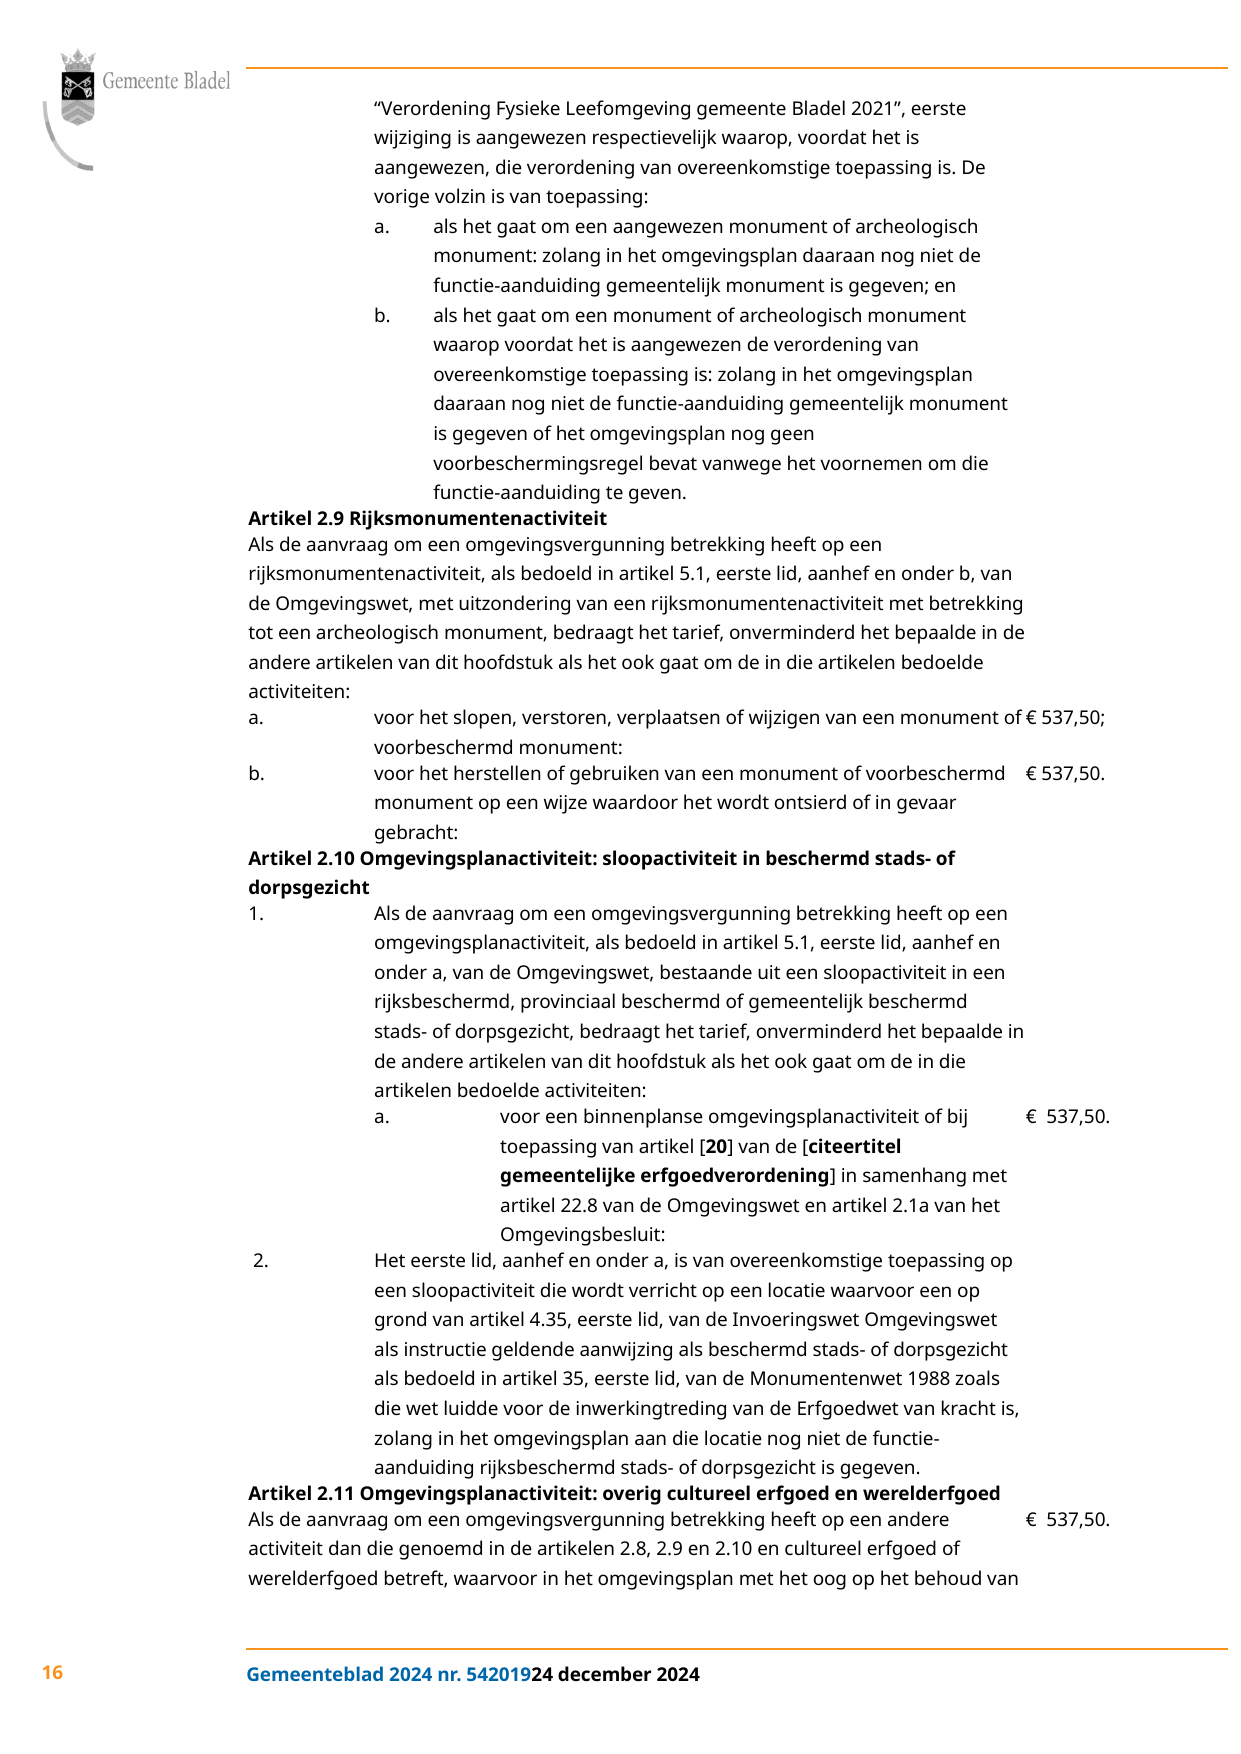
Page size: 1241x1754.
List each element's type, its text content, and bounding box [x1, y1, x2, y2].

table_cell voor het herstellen of gebruiken van een monument of voorbeschermd monument op een wijze waardoor het wordt ontsierd of in gevaar gebracht: [374, 760, 1026, 845]
table_cell “Verordening Fysieke Leefomgeving gemeente Bladel 2021”, eerste wijziging is aangewezen respectievelijk waarop, voordat het is aangewezen, die verordening van overeenkomstige toepassing is. De vorige volzin is van toepassing: als het gaat om een aangewezen monument of archeologisch monument: zolang in het omgevingsplan daaraan nog niet de functie-aanduiding gemeentelijk monument is gegeven; en als het gaat om een monument of archeologisch monument waarop voordat het is aangewezen de verordening van overeenkomstige toepassing is: zolang in het omgevingsplan daaraan nog niet de functie-aanduiding gemeentelijk monument is gegeven of het omgevingsplan nog geen voorbeschermingsregel bevat vanwege het voornemen om die functie-aanduiding te geven. [374, 95, 1026, 505]
table_cell Artikel 2.9 Rijksmonumentenactiviteit [248, 505, 1026, 531]
table_cell Als de aanvraag om een omgevingsvergunning betrekking heeft op een omgevingsplanactiviteit, als bedoeld in artikel 5.1, eerste lid, aanhef en onder a, van de Omgevingswet, bestaande uit een sloopactiviteit in een rijksbeschermd, provinciaal beschermd of gemeentelijk beschermd stads- of dorpsgezicht, bedraagt het tarief, onverminderd het bepaalde in de andere artikelen van dit hoofdstuk als het ook gaat om de in die artikelen bedoelde activiteiten: [374, 900, 1026, 1103]
table_cell € 537,50. [1026, 1506, 1152, 1591]
table_cell Artikel 2.10 Omgevingsplanactiviteit: sloopactiviteit in beschermd stads- of dorpsgezicht [248, 845, 1026, 900]
table_cell [1026, 845, 1152, 900]
table_cell [1026, 1247, 1152, 1480]
table_cell Als de aanvraag om een omgevingsvergunning betrekking heeft op een andere activiteit dan die genoemd in de artikelen 2.8, 2.9 en 2.10 en cultureel erfgoed of werelderfgoed betreft, waarvoor in het omgevingsplan met het oog op het behoud van [248, 1506, 1026, 1591]
table_cell a. [248, 705, 374, 760]
table_cell a. [374, 1103, 500, 1247]
table_cell [248, 1103, 374, 1247]
table_cell € 537,50. [1026, 1103, 1152, 1247]
table_cell Als de aanvraag om een omgevingsvergunning betrekking heeft op een rijksmonumentenactiviteit, als bedoeld in artikel 5.1, eerste lid, aanhef en onder b, van de Omgevingswet, met uitzondering van een rijksmonumentenactiviteit met betrekking tot een archeologisch monument, bedraagt het tarief, onverminderd het bepaalde in de andere artikelen van dit hoofdstuk als het ook gaat om de in die artikelen bedoelde activiteiten: [248, 531, 1026, 704]
table_cell Het eerste lid, aanhef en onder a, is van overeenkomstige toepassing op een sloopactiviteit die wordt verricht op een locatie waarvoor een op grond van artikel 4.35, eerste lid, van de Invoeringswet Omgevingswet als instructie geldende aanwijzing als beschermd stads- of dorpsgezicht als bedoeld in artikel 35, eerste lid, van de Monumentenwet 1988 zoals die wet luidde voor de inwerkingtreding van de Erfgoedwet van kracht is, zolang in het omgevingsplan aan die locatie nog niet de functie-aanduiding rijksbeschermd stads- of dorpsgezicht is gegeven. [374, 1247, 1026, 1480]
table_cell 2. [248, 1247, 374, 1480]
table_cell 1. [248, 900, 374, 1103]
table_cell [1026, 505, 1152, 531]
table_cell b. [248, 760, 374, 845]
picture [41, 47, 231, 172]
table_cell voor het slopen, verstoren, verplaatsen of wijzigen van een monument of voorbeschermd monument: [374, 705, 1026, 760]
table_cell € 537,50; [1026, 705, 1152, 760]
table_cell € 537,50. [1026, 760, 1152, 845]
table_cell Artikel 2.11 Omgevingsplanactiviteit: overig cultureel erfgoed en werelderfgoed [248, 1480, 1026, 1506]
table_cell [1026, 900, 1152, 1103]
table_cell [1026, 95, 1152, 505]
table_cell voor een binnenplanse omgevingsplanactiviteit of bij toepassing van artikel [20] van de [citeertitel gemeentelijke erfgoedverordening] in samenhang met artikel 22.8 van de Omgevingswet en artikel 2.1a van het Omgevingsbesluit: [500, 1103, 1026, 1247]
table_cell [1026, 1480, 1152, 1506]
table_cell [1026, 531, 1152, 704]
table_cell [248, 95, 374, 505]
